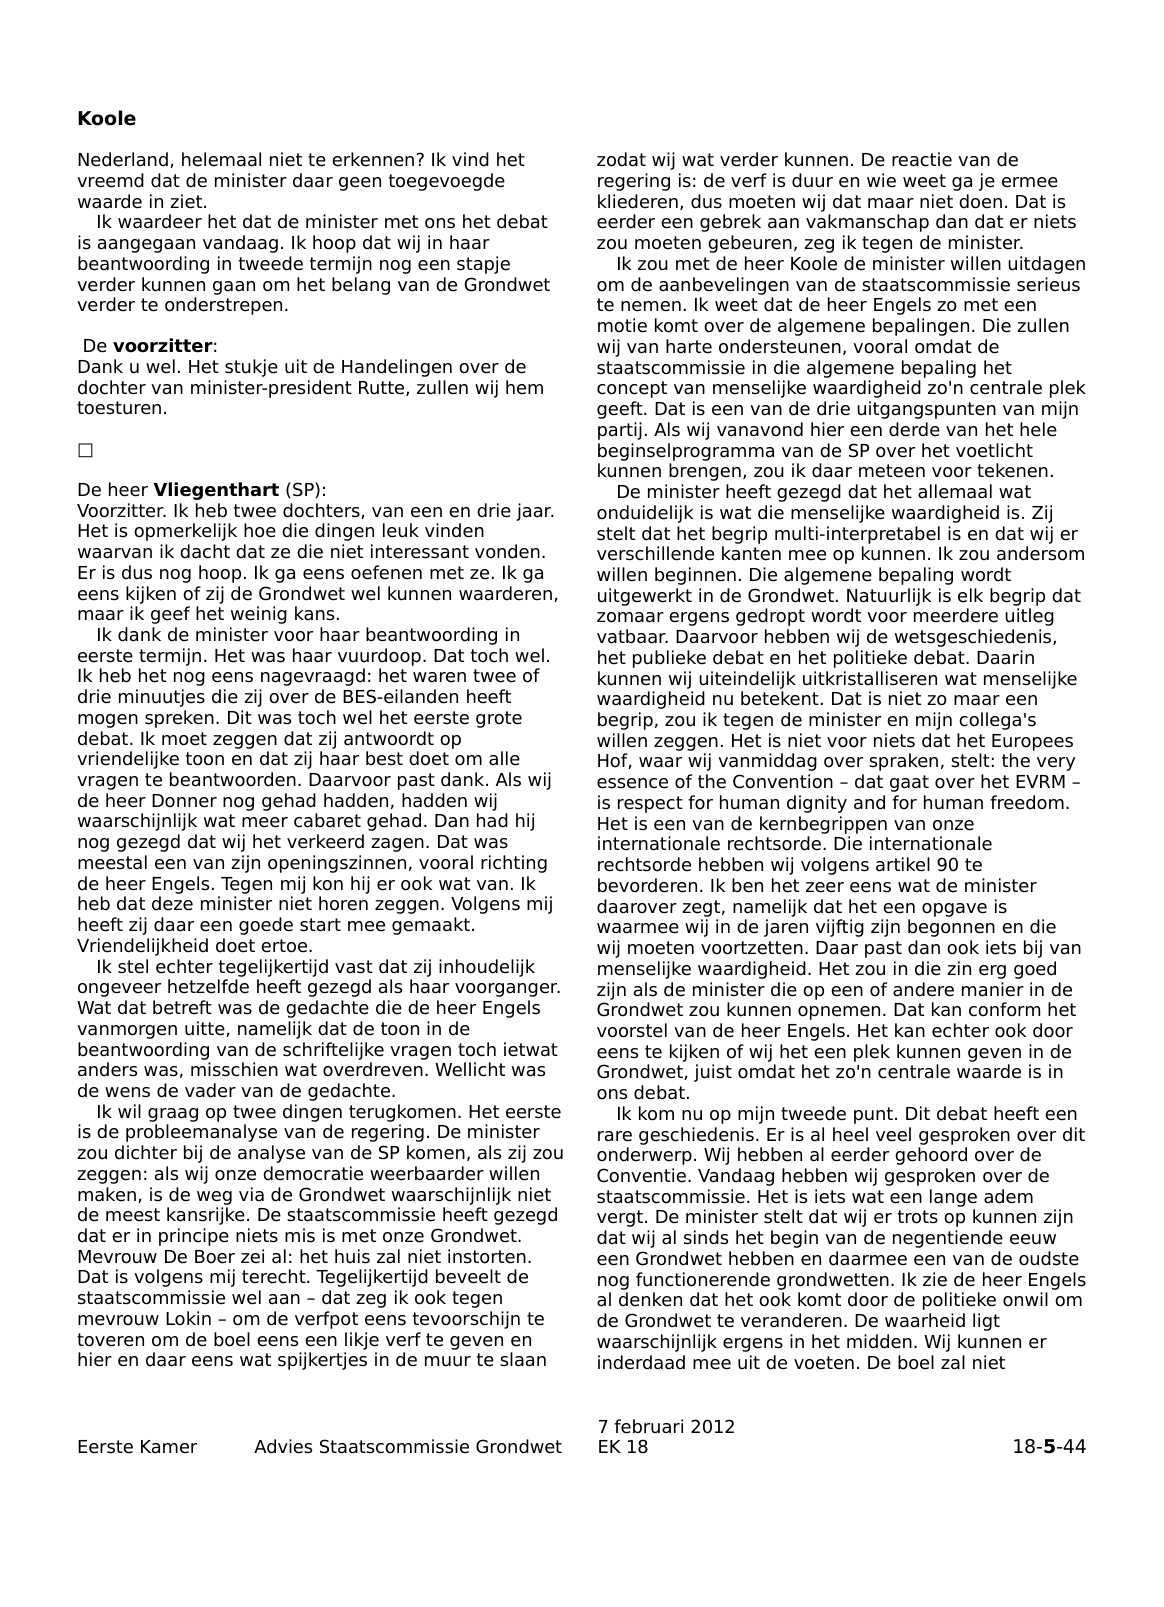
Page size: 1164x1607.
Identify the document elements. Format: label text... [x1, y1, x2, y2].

text Voorzitter. Ik heb twee dochters, van een en drie jaar. Het is opmerkelijk hoe die dingen leuk vinden waarvan ik dacht dat ze die niet interessant vonden. Er is dus nog hoop. Ik ga eens oefenen met ze. Ik ga eens kijken of zij de Grondwet wel kunnen waarderen, maar ik geef het weinig kans. [77, 500, 567, 625]
text □ [77, 439, 567, 460]
text Dank u wel. Het stukje uit de Handelingen over de dochter van minister-president Rutte, zullen wij hem toesturen. [77, 357, 567, 419]
text Nederland, helemaal niet te erkennen? Ik vind het vreemd dat de minister daar geen toegevoegde waarde in ziet. [77, 150, 567, 212]
text De voorzitter: [77, 336, 567, 357]
text zodat wij wat verder kunnen. De reactie van de regering is: de verf is duur en wie weet ga je ermee kliederen, dus moeten wij dat maar niet doen. Dat is eerder een gebrek aan vakmanschap dan dat er niets zou moeten gebeuren, zeg ik tegen de minister. [596, 150, 1087, 254]
text Ik stel echter tegelijkertijd vast dat zij inhoudelijk ongeveer hetzelfde heeft gezegd als haar voorganger. Wat dat betreft was de gedachte die de heer Engels vanmorgen uitte, namelijk dat de toon in de beantwoording van de schriftelijke vragen toch ietwat anders was, misschien wat overdreven. Wellicht was de wens de vader van de gedachte. [77, 956, 567, 1102]
text Ik wil graag op twee dingen terugkomen. Het eerste is de probleemanalyse van de regering. De minister zou dichter bij de analyse van de SP komen, als zij zou zeggen: als wij onze democratie weerbaarder willen maken, is de weg via de Grondwet waarschijnlijk niet de meest kansrijke. De staatscommissie heeft gezegd dat er in principe niets mis is met onze Grondwet. Mevrouw De Boer zei al: het huis zal niet instorten. Dat is volgens mij terecht. Tegelijkertijd beveelt de staatscommissie wel aan – dat zeg ik ook tegen mevrouw Lokin – om de verfpot eens tevoorschijn te toveren om de boel eens een likje verf te geven en hier en daar eens wat spijkertjes in de muur te slaan [77, 1102, 567, 1371]
text Ik dank de minister voor haar beantwoording in eerste termijn. Het was haar vuurdoop. Dat toch wel. Ik heb het nog eens nagevraagd: het waren twee of drie minuutjes die zij over de BES-eilanden heeft mogen spreken. Dit was toch wel het eerste grote debat. Ik moet zeggen dat zij antwoordt op vriendelijke toon en dat zij haar best doet om alle vragen te beantwoorden. Daarvoor past dank. Als wij de heer Donner nog gehad hadden, hadden wij waarschijnlijk wat meer cabaret gehad. Dan had hij nog gezegd dat wij het verkeerd zagen. Dat was meestal een van zijn openingszinnen, vooral richting de heer Engels. Tegen mij kon hij er ook wat van. Ik heb dat deze minister niet horen zeggen. Volgens mij heeft zij daar een goede start mee gemaakt. Vriendelijkheid doet ertoe. [77, 625, 567, 956]
text Ik kom nu op mijn tweede punt. Dit debat heeft een rare geschiedenis. Er is al heel veel gesproken over dit onderwerp. Wij hebben al eerder gehoord over de Conventie. Vandaag hebben wij gesproken over de staatscommissie. Het is iets wat een lange adem vergt. De minister stelt dat wij er trots op kunnen zijn dat wij al sinds het begin van de negentiende eeuw een Grondwet hebben en daarmee een van de oudste nog functionerende grondwetten. Ik zie de heer Engels al denken dat het ook komt door de politieke onwil om de Grondwet te veranderen. De waarheid ligt waarschijnlijk ergens in het midden. Wij kunnen er inderdaad mee uit de voeten. De boel zal niet [596, 1104, 1087, 1373]
text Ik waardeer het dat de minister met ons het debat is aangegaan vandaag. Ik hoop dat wij in haar beantwoording in tweede termijn nog een stapje verder kunnen gaan om het belang van de Grondwet verder te onderstrepen. [77, 212, 567, 316]
text De heer Vliegenthart (SP): [77, 480, 567, 500]
text De minister heeft gezegd dat het allemaal wat onduidelijk is wat die menselijke waardigheid is. Zij stelt dat het begrip multi-interpretabel is en dat wij er verschillende kanten mee op kunnen. Ik zou andersom willen beginnen. Die algemene bepaling wordt uitgewerkt in de Grondwet. Natuurlijk is elk begrip dat zomaar ergens gedropt wordt voor meerdere uitleg vatbaar. Daarvoor hebben wij de wetsgeschiedenis, het publieke debat en het politieke debat. Daarin kunnen wij uiteindelijk uitkristalliseren wat menselijke waardigheid nu betekent. Dat is niet zo maar een begrip, zou ik tegen de minister en mijn collega's willen zeggen. Het is niet voor niets dat het Europees Hof, waar wij vanmiddag over spraken, stelt: the very essence of the Convention – dat gaat over het EVRM – is respect for human dignity and for human freedom. Het is een van de kernbegrippen van onze internationale rechtsorde. Die internationale rechtsorde hebben wij volgens artikel 90 te bevorderen. Ik ben het zeer eens wat de minister daarover zegt, namelijk dat het een opgave is waarmee wij in de jaren vijftig zijn begonnen en die wij moeten voortzetten. Daar past dan ook iets bij van menselijke waardigheid. Het zou in die zin erg goed zijn als de minister die op een of andere manier in de Grondwet zou kunnen opnemen. Dat kan conform het voorstel van de heer Engels. Het kan echter ook door eens te kijken of wij het een plek kunnen geven in de Grondwet, juist omdat het zo'n centrale waarde is in ons debat. [596, 482, 1087, 1104]
text Ik zou met de heer Koole de minister willen uitdagen om de aanbevelingen van de staatscommissie serieus te nemen. Ik weet dat de heer Engels zo met een motie komt over de algemene bepalingen. Die zullen wij van harte ondersteunen, vooral omdat de staatscommissie in die algemene bepaling het concept van menselijke waardigheid zo'n centrale plek geeft. Dat is een van de drie uitgangspunten van mijn partij. Als wij vanavond hier een derde van het hele beginselprogramma van de SP over het voetlicht kunnen brengen, zou ik daar meteen voor tekenen. [596, 254, 1087, 482]
